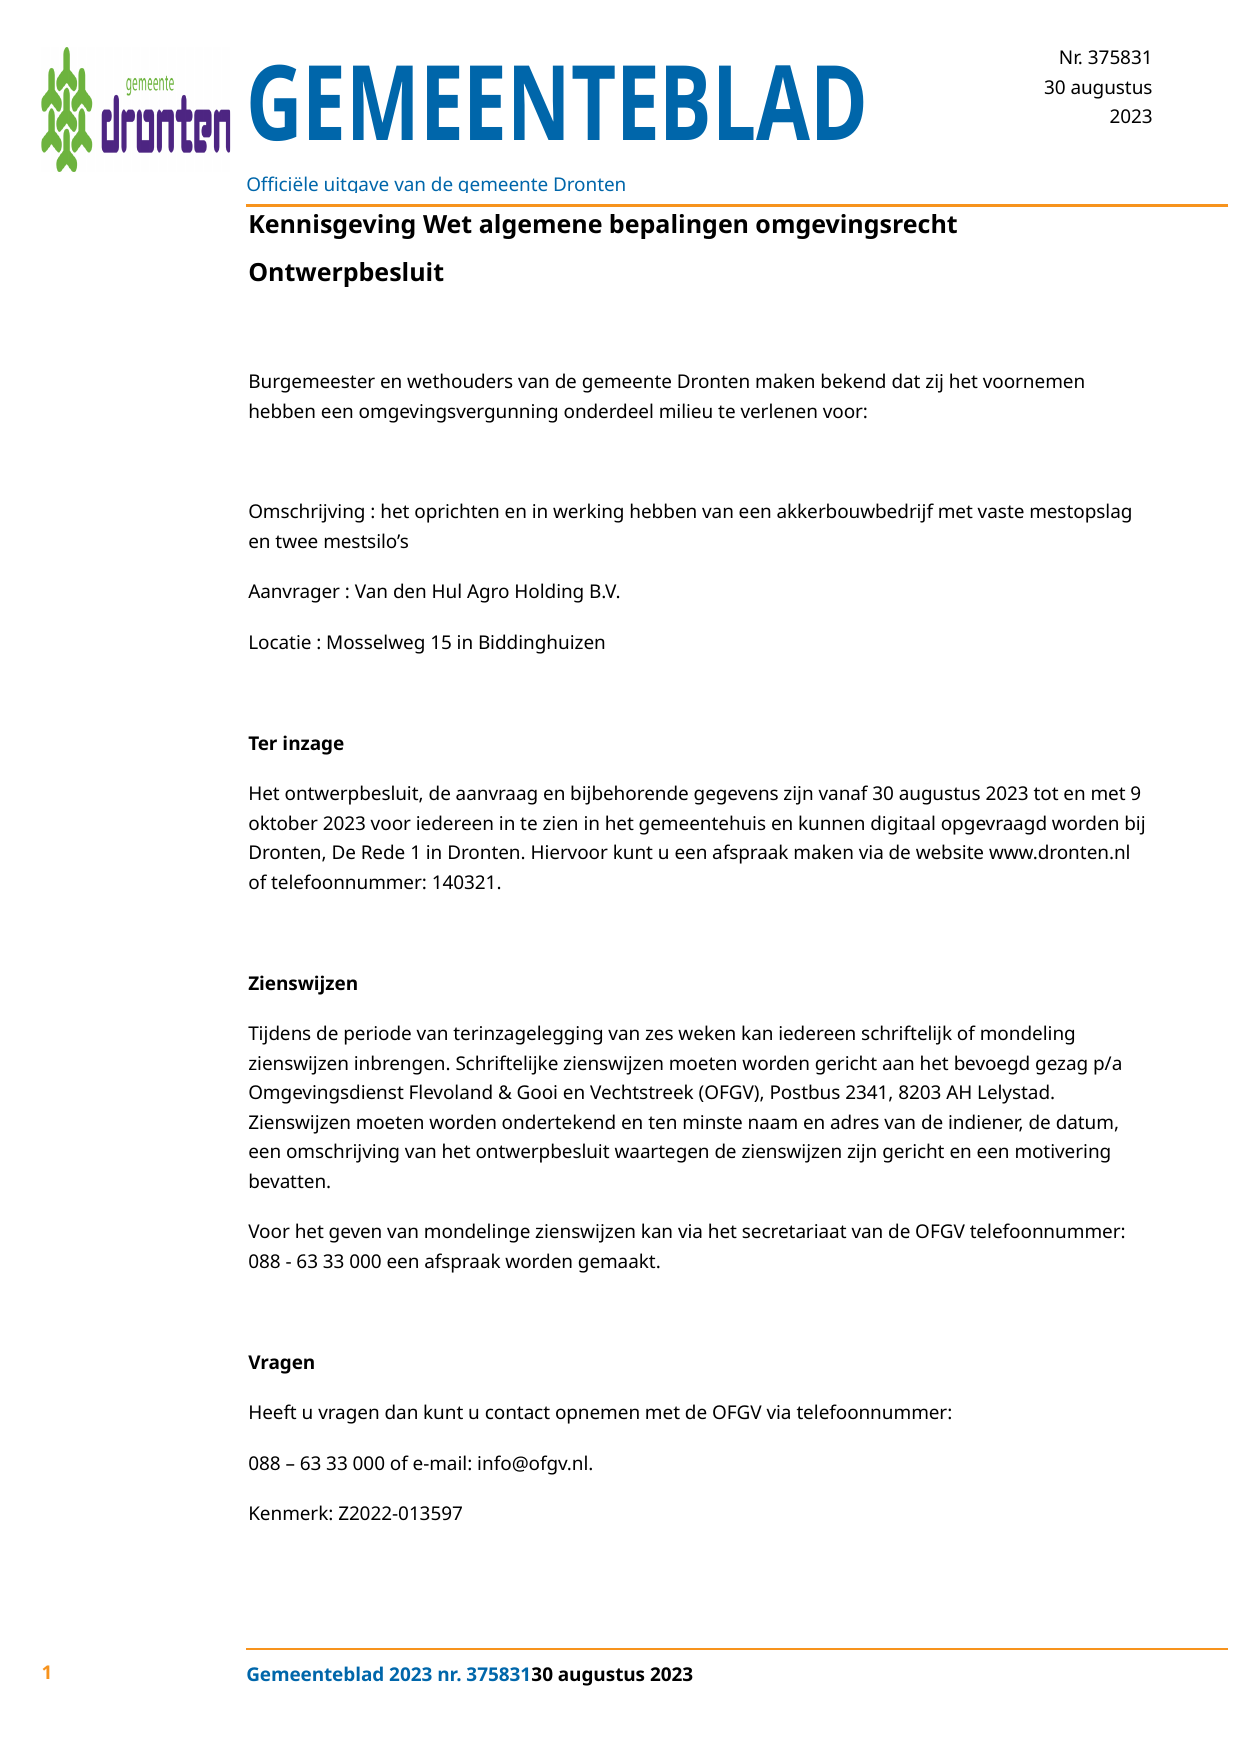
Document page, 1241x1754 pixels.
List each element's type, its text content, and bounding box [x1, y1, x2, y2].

text Omschrijving : het oprichten en in werking hebben van een akkerbouwbedrijf met vaste mestopslag en twee mestsilo’s [248, 499, 1152, 554]
text Burgemeester en wethouders van de gemeente Dronten maken bekend dat zij het voornemen hebben een omgevingsvergunning onderdeel milieu te verlenen voor: [248, 368, 1152, 424]
text Locatie : Mosselweg 15 in Biddinghuizen [248, 629, 1152, 655]
text Voor het geven van mondelinge zienswijzen kan via het secretariaat van de OFGV telefoonnummer: 088 - 63 33 000 een afspraak worden gemaakt. [248, 1219, 1152, 1274]
text Ter inzage [248, 730, 1152, 756]
text Vragen [248, 1349, 1152, 1375]
picture [41, 47, 231, 172]
text Kennisgeving Wet algemene bepalingen omgevingsrecht Ontwerpbesluit [248, 207, 1152, 288]
text Aanvrager : Van den Hul Agro Holding B.V. [248, 579, 1152, 604]
text Kenmerk: Z2022-013597 [248, 1500, 1152, 1526]
text Heeft u vragen dan kunt u contact opnemen met de OFGV via telefoonnummer: [248, 1399, 1152, 1425]
text Zienswijzen [248, 970, 1152, 996]
text Het ontwerpbesluit, de aanvraag en bijbehorende gegevens zijn vanaf 30 augustus 2023 tot en met 9 oktober 2023 voor iedereen in te zien in het gemeentehuis en kunnen digitaal opgevraagd worden bij Dronten, De Rede 1 in Dronten. Hiervoor kunt u een afspraak maken via de website www.dronten.nl of telefoonnummer: 140321. [248, 780, 1152, 895]
text Tijdens de periode van terinzagelegging van zes weken kan iedereen schriftelijk of mondeling zienswijzen inbrengen. Schriftelijke zienswijzen moeten worden gericht aan het bevoegd gezag p/a Omgevingsdienst Flevoland & Gooi en Vechtstreek (OFGV), Postbus 2341, 8203 AH Lelystad. Zienswijzen moeten worden ondertekend en ten minste naam en adres van de indiener, de datum, een omschrijving van het ontwerpbesluit waartegen de zienswijzen zijn gericht en een motivering bevatten. [248, 1020, 1152, 1194]
text 088 – 63 33 000 of e-mail: info@ofgv.nl. [248, 1450, 1152, 1476]
